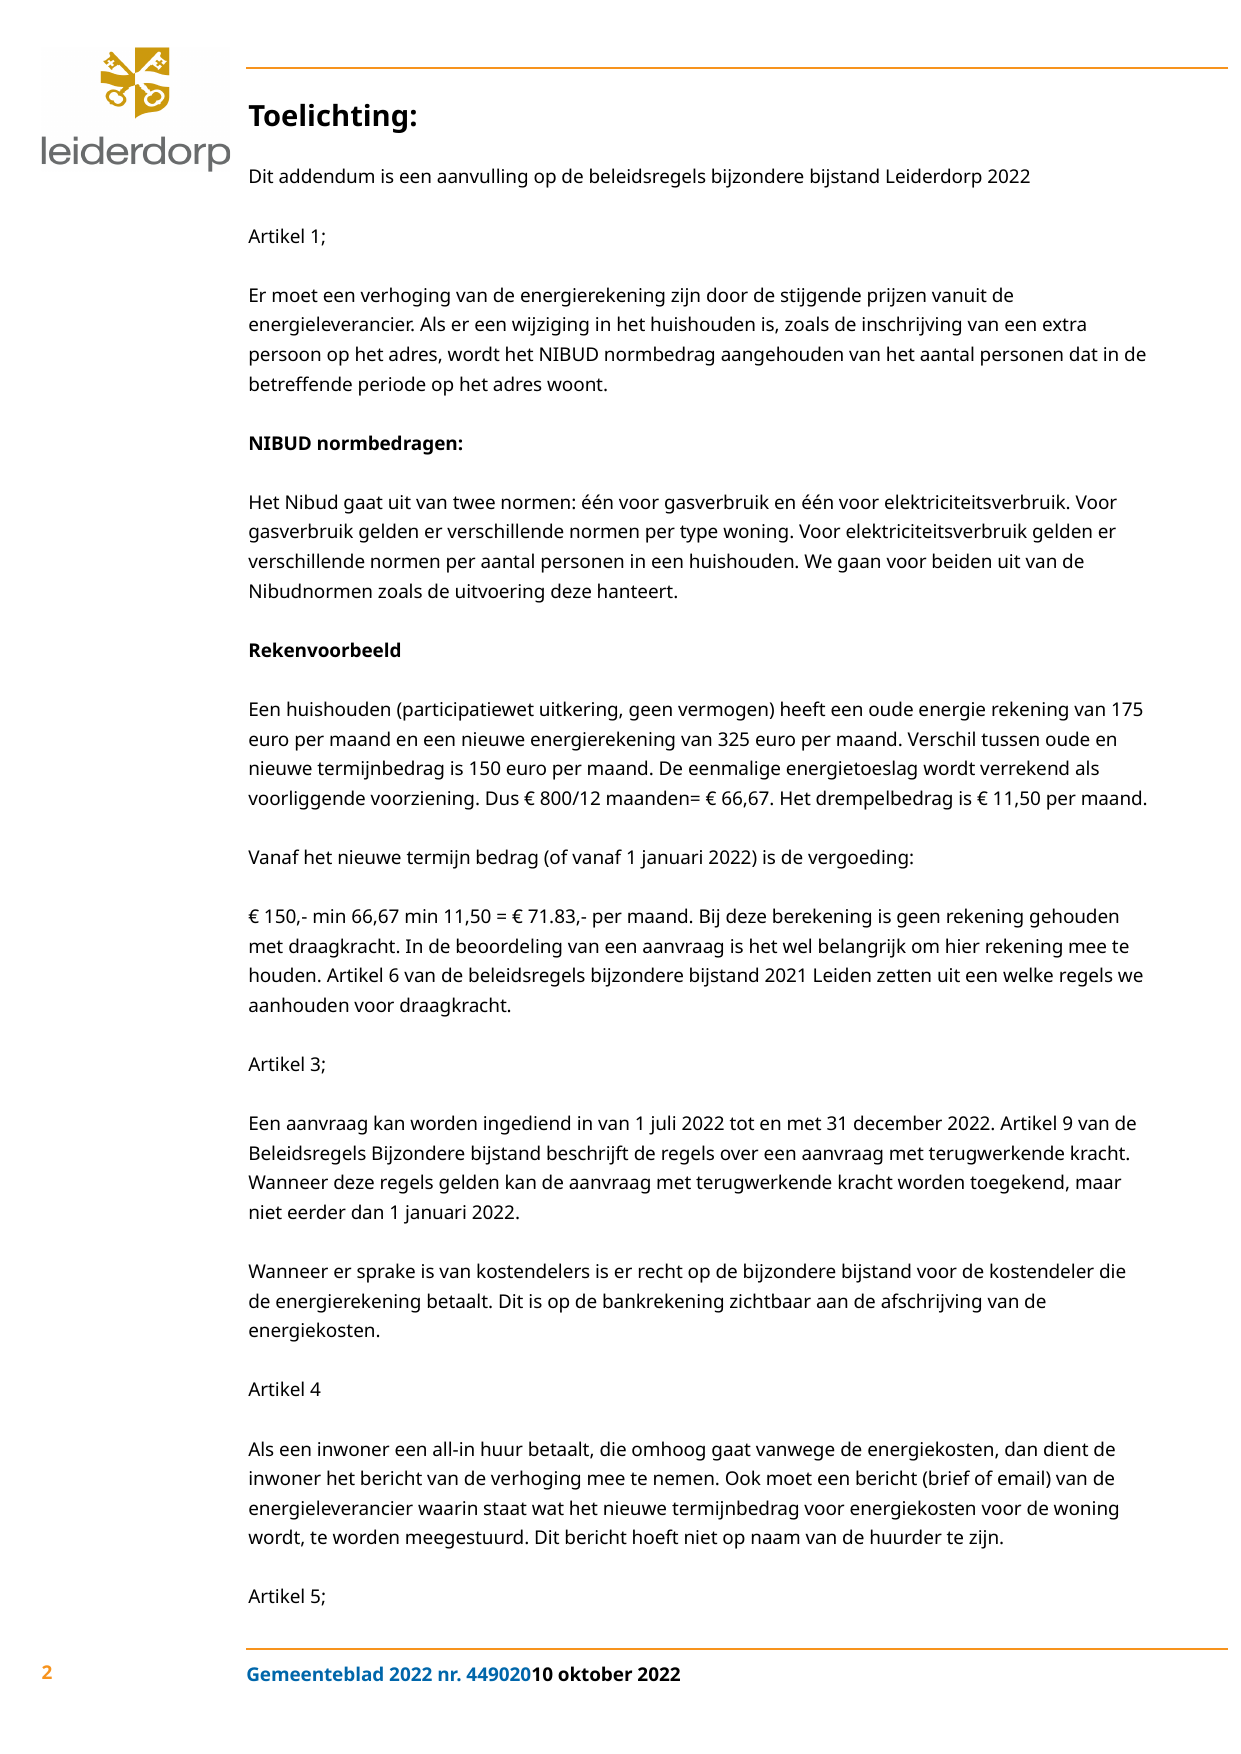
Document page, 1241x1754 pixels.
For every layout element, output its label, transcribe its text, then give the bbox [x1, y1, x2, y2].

text Een huishouden (participatiewet uitkering, geen vermogen) heeft een oude energie rekening van 175 euro per maand en een nieuwe energierekening van 325 euro per maand. Verschil tussen oude en nieuwe termijnbedrag is 150 euro per maand. De eenmalige energietoeslag wordt verrekend als voorliggende voorziening. Dus € 800/12 maanden= € 66,67. Het drempelbedrag is € 11,50 per maand. [248, 696, 1152, 811]
text Wanneer er sprake is van kostendelers is er recht op de bijzondere bijstand voor de kostendeler die de energierekening betaalt. Dit is op de bankrekening zichtbaar aan de afschrijving van de energiekosten. [248, 1258, 1152, 1343]
text Een aanvraag kan worden ingediend in van 1 juli 2022 tot en met 31 december 2022. Artikel 9 van de Beleidsregels Bijzondere bijstand beschrijft de regels over een aanvraag met terugwerkende kracht. Wanneer deze regels gelden kan de aanvraag met terugwerkende kracht worden toegekend, maar niet eerder dan 1 januari 2022. [248, 1110, 1152, 1225]
text Rekenvoorbeeld [248, 637, 1152, 663]
text € 150,- min 66,67 min 11,50 = € 71.83,- per maand. Bij deze berekening is geen rekening gehouden met draagkracht. In de beoordeling van een aanvraag is het wel belangrijk om hier rekening mee te houden. Artikel 6 van de beleidsregels bijzondere bijstand 2021 Leiden zetten uit een welke regels we aanhouden voor draagkracht. [248, 903, 1152, 1018]
text Er moet een verhoging van de energierekening zijn door de stijgende prijzen vanuit de energieleverancier. Als er een wijziging in het huishouden is, zoals de inschrijving van een extra persoon op het adres, wordt het NIBUD normbedrag aangehouden van het aantal personen dat in de betreffende periode op het adres woont. [248, 282, 1152, 396]
picture [41, 47, 231, 172]
text Als een inwoner een all-in huur betaalt, die omhoog gaat vanwege de energiekosten, dan dient de inwoner het bericht van de verhoging mee te nemen. Ook moet een bericht (brief of email) van de energieleverancier waarin staat wat het nieuwe termijnbedrag voor energiekosten voor de woning wordt, te worden meegestuurd. Dit bericht hoeft niet op naam van de huurder te zijn. [248, 1436, 1152, 1550]
text Artikel 3; [248, 1051, 1152, 1077]
text Artikel 1; [248, 223, 1152, 248]
text Artikel 5; [248, 1584, 1152, 1609]
text Toelichting: [248, 95, 1152, 134]
text Artikel 4 [248, 1377, 1152, 1402]
text NIBUD normbedragen: [248, 430, 1152, 456]
text Vanaf het nieuwe termijn bedrag (of vanaf 1 januari 2022) is de vergoeding: [248, 844, 1152, 870]
text Dit addendum is een aanvulling op de beleidsregels bijzondere bijstand Leiderdorp 2022 [248, 164, 1152, 189]
text Het Nibud gaat uit van twee normen: één voor gasverbruik en één voor elektriciteitsverbruik. Voor gasverbruik gelden er verschillende normen per type woning. Voor elektriciteitsverbruik gelden er verschillende normen per aantal personen in een huishouden. We gaan voor beiden uit van de Nibudnormen zoals de uitvoering deze hanteert. [248, 489, 1152, 603]
